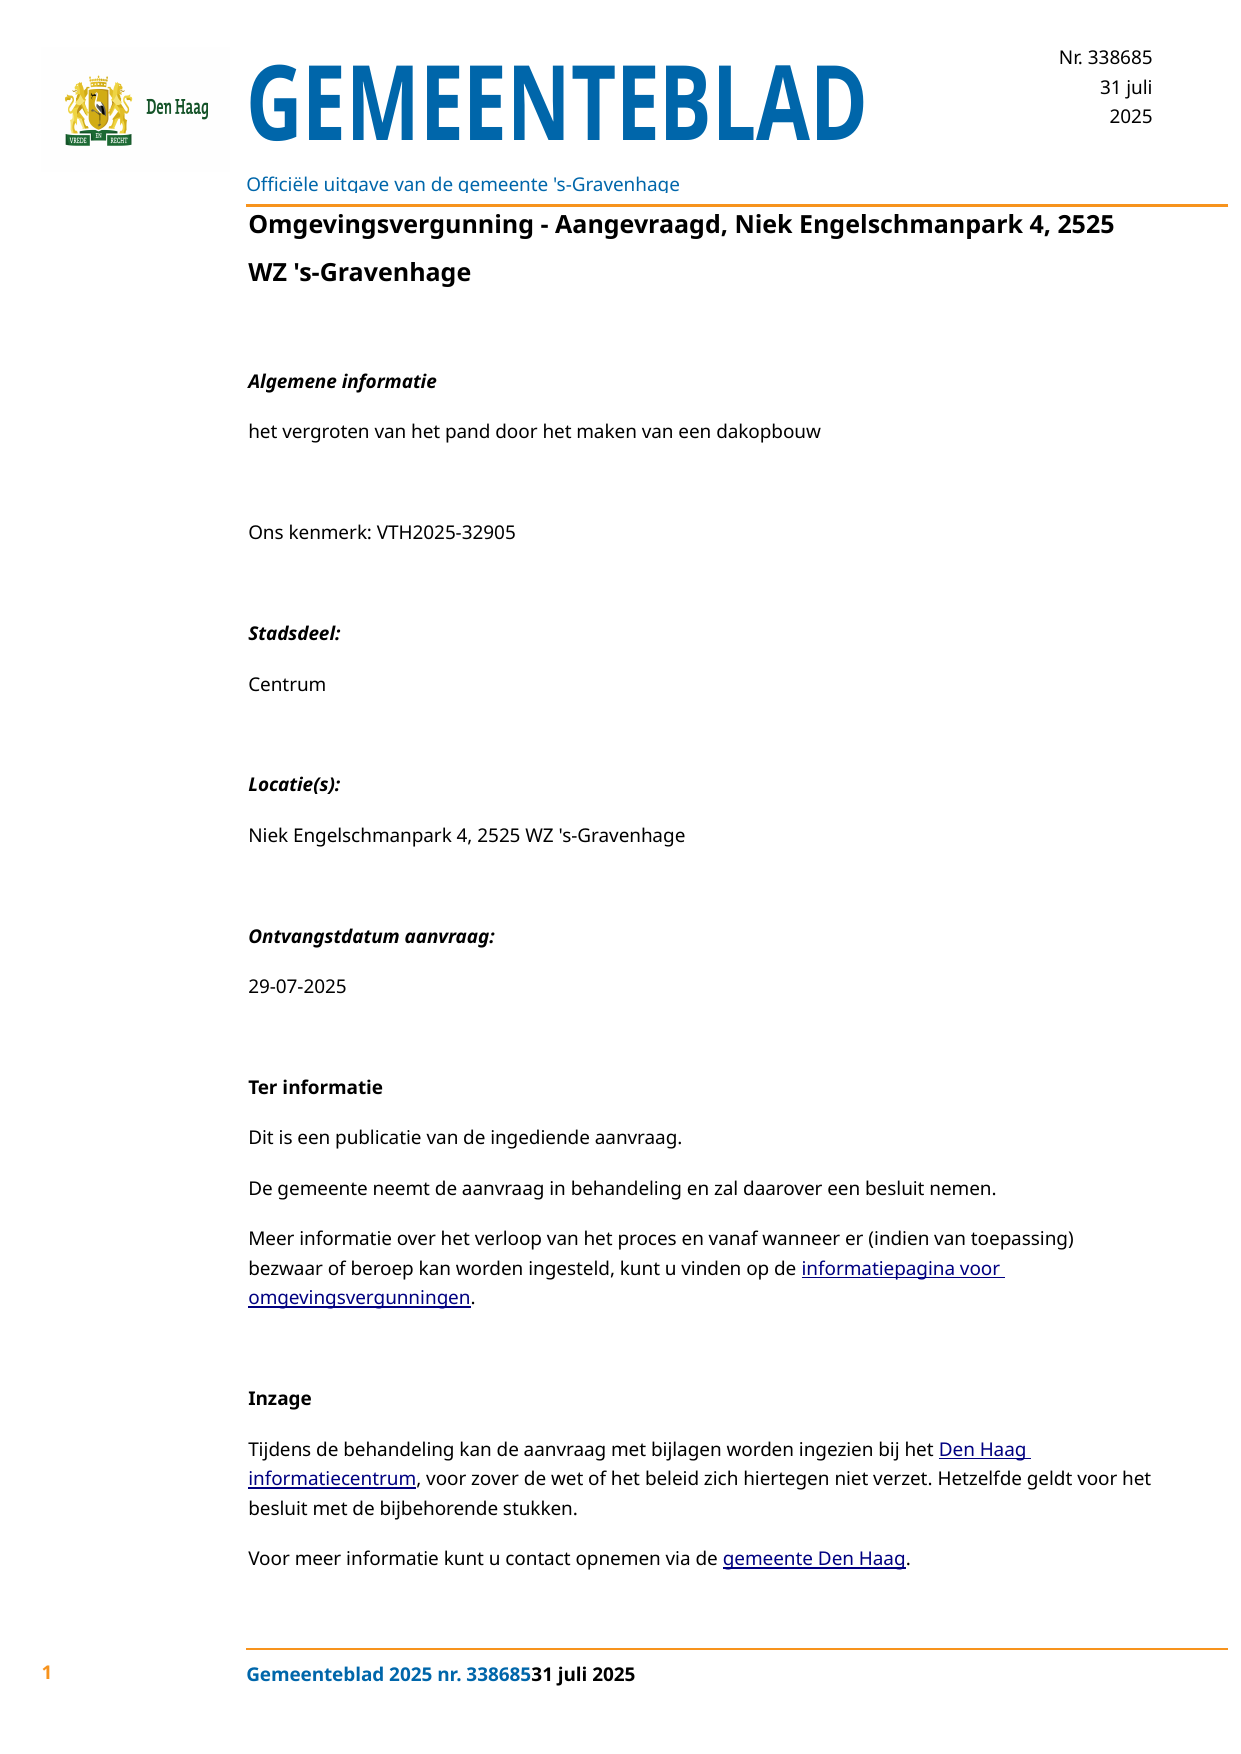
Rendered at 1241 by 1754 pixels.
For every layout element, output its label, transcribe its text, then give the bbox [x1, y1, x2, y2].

text Stadsdeel: [248, 620, 1152, 646]
text Tijdens de behandeling kan de aanvraag met bijlagen worden ingezien bij het Den Haag informatiecentrum, voor zover de wet of het beleid zich hiertegen niet verzet. Hetzelfde geldt voor het besluit met de bijbehorende stukken. [248, 1436, 1152, 1521]
text 29-07-2025 [248, 973, 1152, 999]
text het vergroten van het pand door het maken van een dakopbouw [248, 419, 1152, 444]
text Meer informatie over het verloop van het proces en vanaf wanneer er (indien van toepassing) bezwaar of beroep kan worden ingesteld, kunt u vinden op de informatiepagina voor omgevingsvergunningen. [248, 1225, 1152, 1310]
text Ons kenmerk: VTH2025-32905 [248, 519, 1152, 545]
text De gemeente neemt de aanvraag in behandeling en zal daarover een besluit nemen. [248, 1175, 1152, 1201]
text Centrum [248, 671, 1152, 697]
text Ter informatie [248, 1074, 1152, 1100]
text Omgevingsvergunning - Aangevraagd, Niek Engelschmanpark 4, 2525 WZ 's-Gravenhage [248, 207, 1152, 288]
text Algemene informatie [248, 368, 1152, 394]
text Inzage [248, 1385, 1152, 1411]
picture [41, 47, 231, 172]
text Voor meer informatie kunt u contact opnemen via de gemeente Den Haag. [248, 1545, 1152, 1571]
text Dit is een publicatie van de ingediende aanvraag. [248, 1124, 1152, 1150]
text Niek Engelschmanpark 4, 2525 WZ 's-Gravenhage [248, 822, 1152, 848]
text Ontvangstdatum aanvraag: [248, 923, 1152, 949]
text Locatie(s): [248, 772, 1152, 797]
